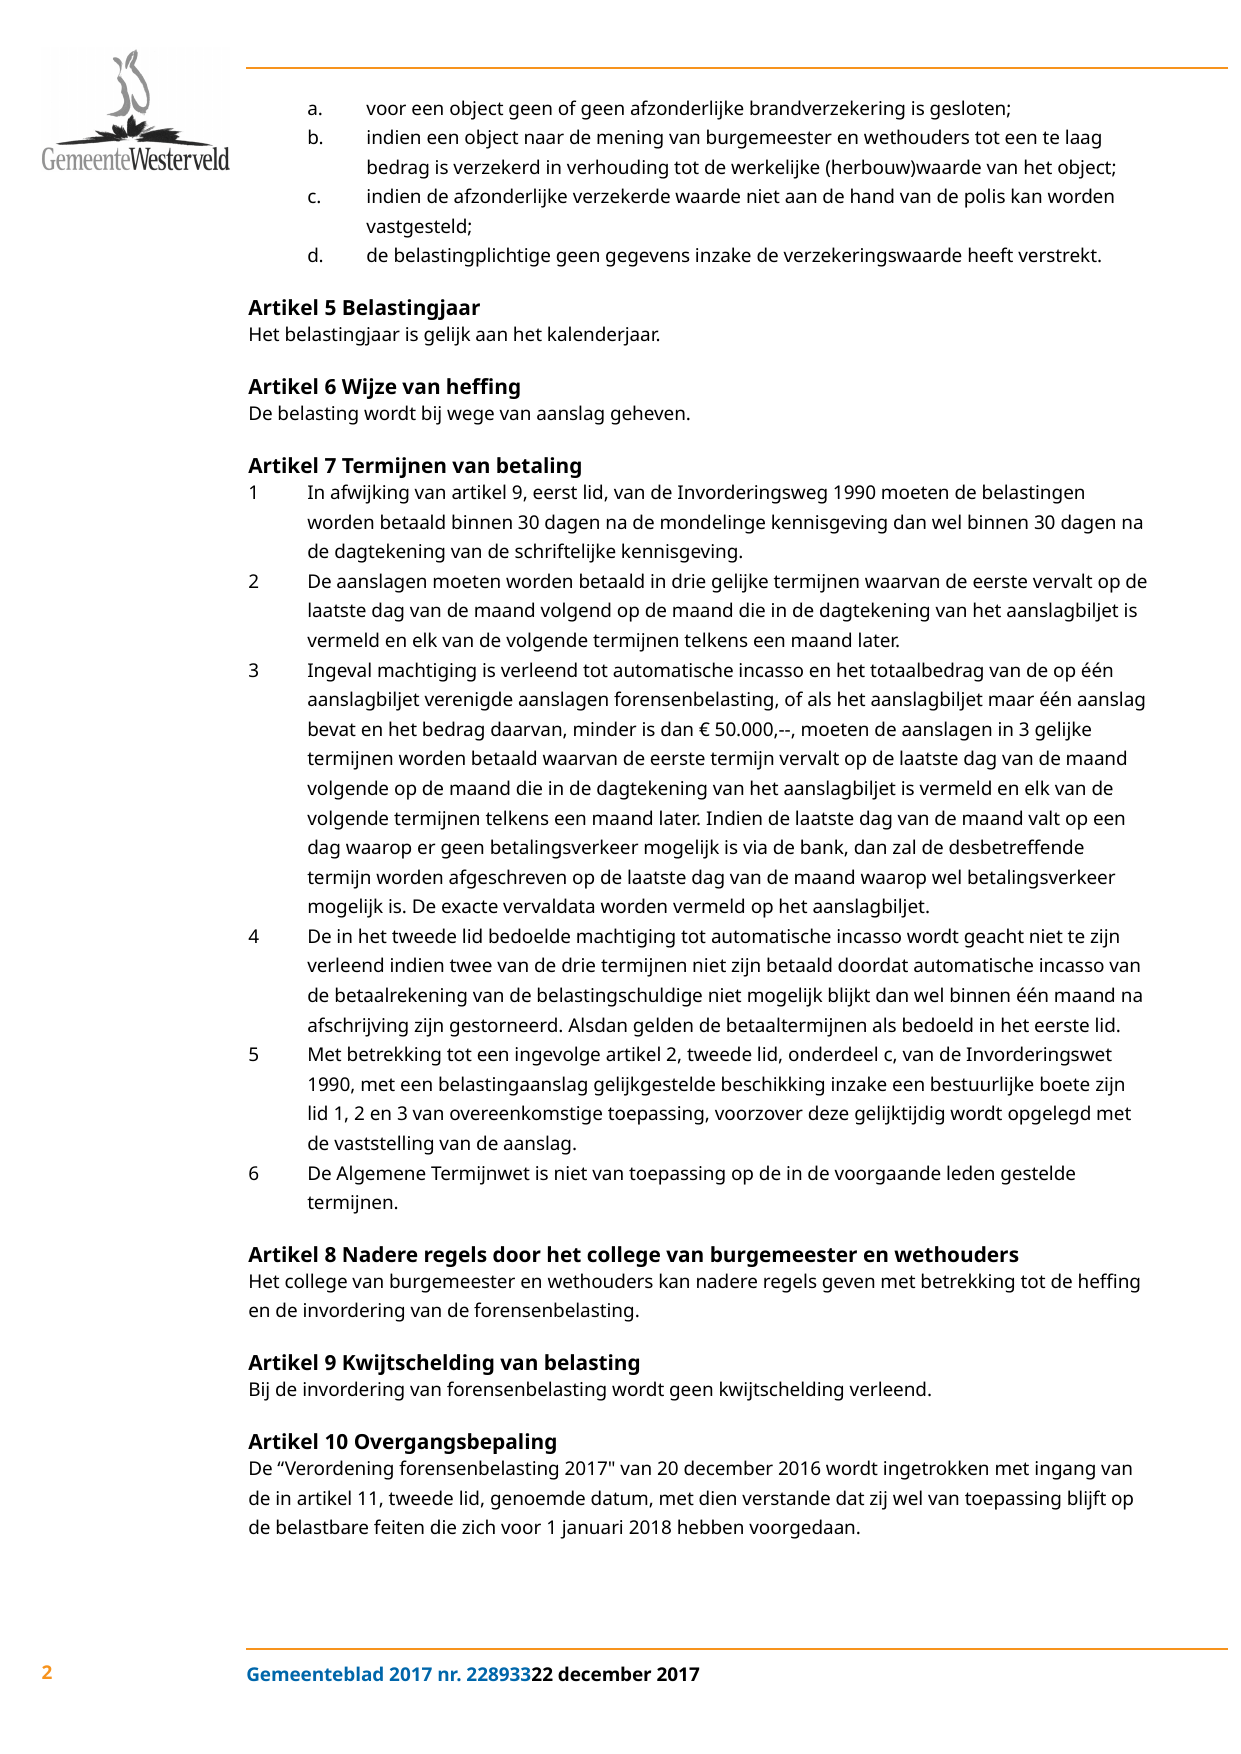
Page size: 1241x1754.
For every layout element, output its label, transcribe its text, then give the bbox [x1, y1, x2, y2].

list De in het tweede lid bedoelde machtiging tot automatische incasso wordt geacht niet te zijn verleend indien twee van de drie termijnen niet zijn betaald doordat automatische incasso van de betaalrekening van de belastingschuldige niet mogelijk blijkt dan wel binnen één maand na afschrijving zijn gestorneerd. Alsdan gelden de betaaltermijnen als bedoeld in het eerste lid. [248, 923, 1152, 1037]
text Het college van burgemeester en wethouders kan nadere regels geven met betrekking tot de heffing en de invordering van de forensenbelasting. [248, 1268, 1152, 1323]
list De Algemene Termijnwet is niet van toepassing op de in de voorgaande leden gestelde termijnen. [248, 1160, 1152, 1215]
text De belasting wordt bij wege van aanslag geheven. [248, 400, 1152, 426]
list Ingeval machtiging is verleend tot automatische incasso en het totaalbedrag van de op één aanslagbiljet verenigde aanslagen forensenbelasting, of als het aanslagbiljet maar één aanslag bevat en het bedrag daarvan, minder is dan € 50.000,--, moeten de aanslagen in 3 gelijke termijnen worden betaald waarvan de eerste termijn vervalt op de laatste dag van de maand volgende op de maand die in de dagtekening van het aanslagbiljet is vermeld en elk van de volgende termijnen telkens een maand later. Indien de laatste dag van de maand valt op een dag waarop er geen betalingsverkeer mogelijk is via de bank, dan zal de desbetreffende termijn worden afgeschreven op de laatste dag van de maand waarop wel betalingsverkeer mogelijk is. De exacte vervaldata worden vermeld op het aanslagbiljet. [248, 657, 1152, 919]
text Artikel 9 Kwijtschelding van belasting [248, 1348, 1152, 1377]
text Artikel 7 Termijnen van betaling [248, 451, 1152, 479]
text Het belastingjaar is gelijk aan het kalenderjaar. [248, 322, 1152, 347]
picture [41, 47, 231, 172]
list indien de afzonderlijke verzekerde waarde niet aan de hand van de polis kan worden vastgesteld; [307, 183, 1152, 239]
list De aanslagen moeten worden betaald in drie gelijke termijnen waarvan de eerste vervalt op de laatste dag van de maand volgend op de maand die in de dagtekening van het aanslagbiljet is vermeld en elk van de volgende termijnen telkens een maand later. [248, 568, 1152, 653]
text De “Verordening forensenbelasting 2017" van 20 december 2016 wordt ingetrokken met ingang van de in artikel 11, tweede lid, genoemde datum, met dien verstande dat zij wel van toepassing blijft op de belastbare feiten die zich voor 1 januari 2018 hebben voorgedaan. [248, 1455, 1152, 1540]
list In afwijking van artikel 9, eerst lid, van de Invorderingsweg 1990 moeten de belastingen worden betaald binnen 30 dagen na de mondelinge kennisgeving dan wel binnen 30 dagen na de dagtekening van de schriftelijke kennisgeving. [248, 479, 1152, 564]
list de belastingplichtige geen gegevens inzake de verzekeringswaarde heeft verstrekt. [307, 243, 1152, 268]
text Artikel 5 Belastingjaar [248, 293, 1152, 322]
list voor een object geen of geen afzonderlijke brandverzekering is gesloten; [307, 95, 1152, 121]
text Artikel 10 Overgangsbepaling [248, 1427, 1152, 1455]
text Bij de invordering van forensenbelasting wordt geen kwijtschelding verleend. [248, 1377, 1152, 1402]
text Artikel 8 Nadere regels door het college van burgemeester en wethouders [248, 1240, 1152, 1268]
text Artikel 6 Wijze van heffing [248, 372, 1152, 400]
list indien een object naar de mening van burgemeester en wethouders tot een te laag bedrag is verzekerd in verhouding tot de werkelijke (herbouw)waarde van het object; [307, 124, 1152, 180]
list Met betrekking tot een ingevolge artikel 2, tweede lid, onderdeel c, van de Invorderingswet 1990, met een belastingaanslag gelijkgestelde beschikking inzake een bestuurlijke boete zijn lid 1, 2 en 3 van overeenkomstige toepassing, voorzover deze gelijktijdig wordt opgelegd met de vaststelling van de aanslag. [248, 1041, 1152, 1156]
